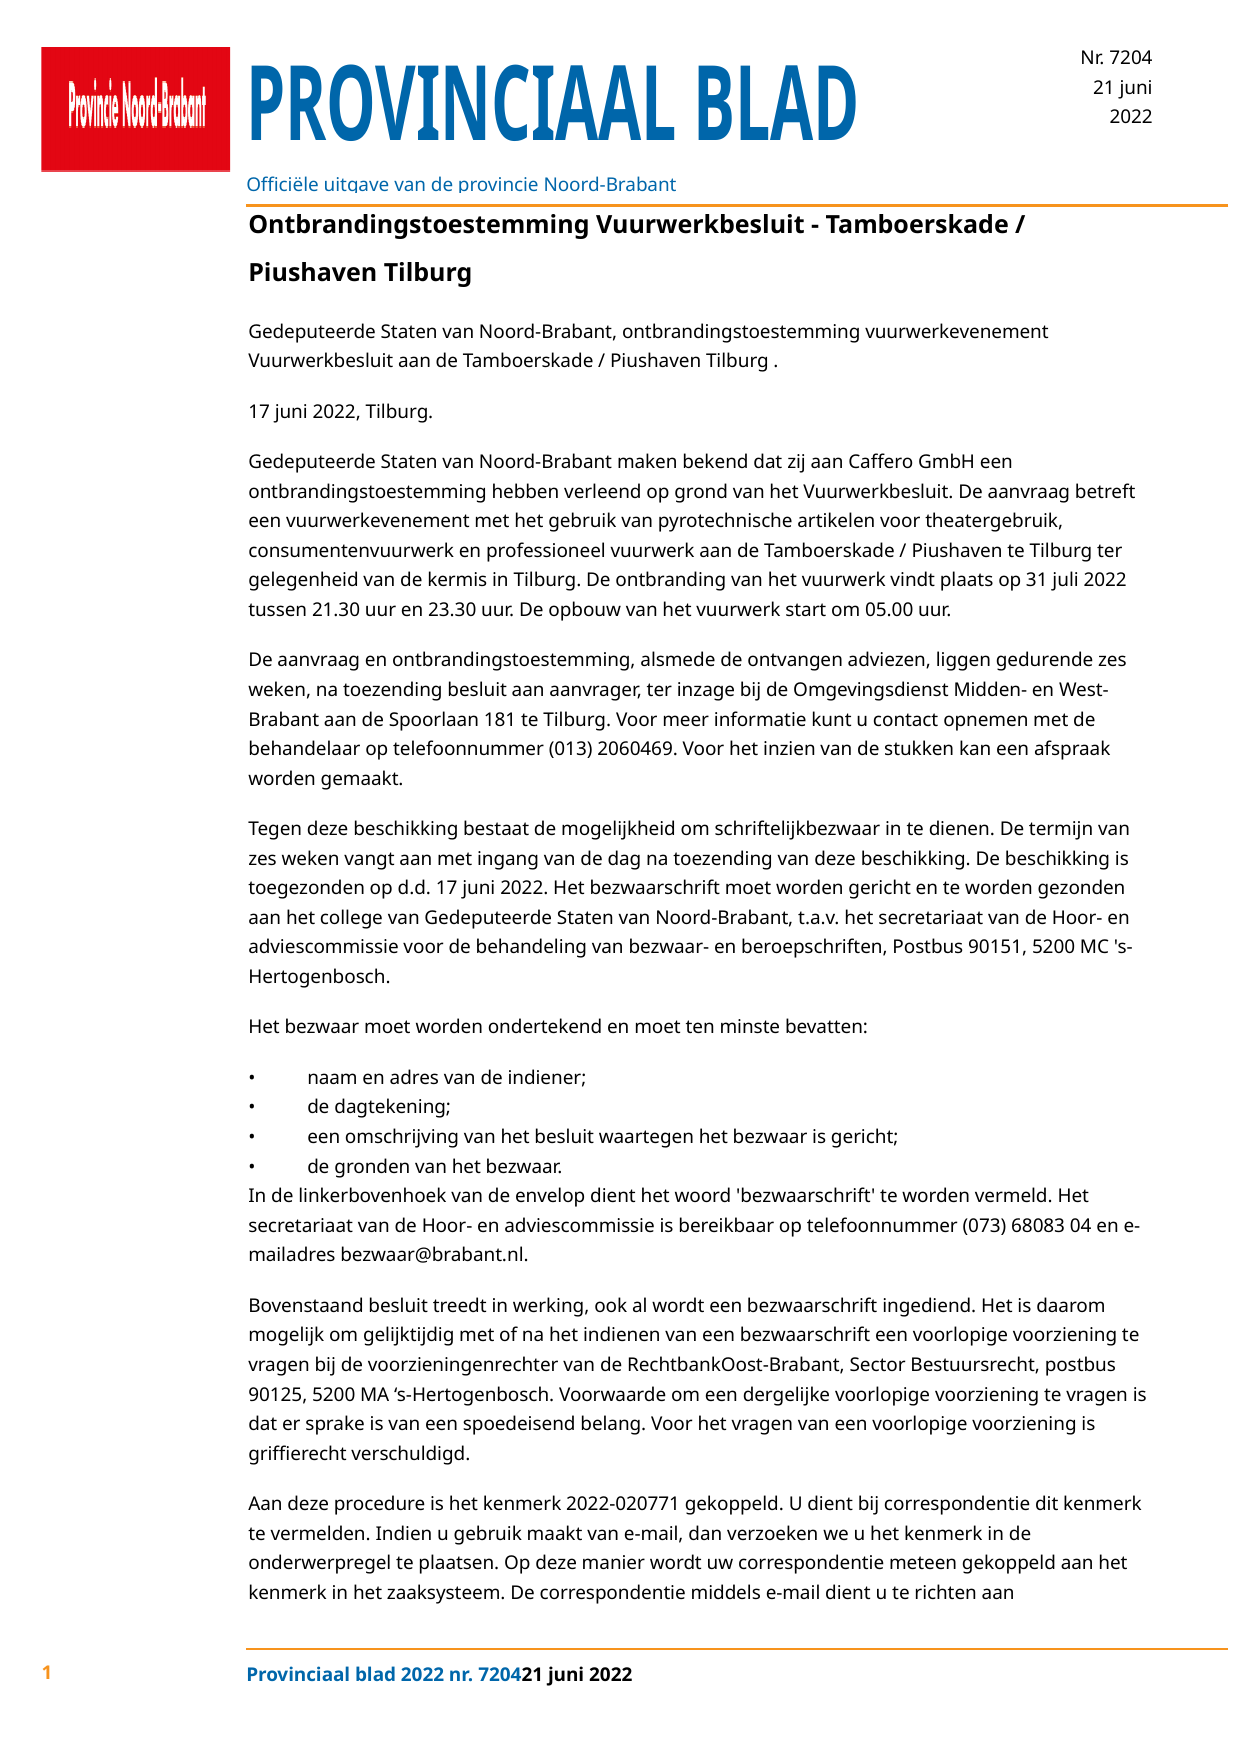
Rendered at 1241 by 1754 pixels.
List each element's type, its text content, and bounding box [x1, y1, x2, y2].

text Het bezwaar moet worden ondertekend en moet ten minste bevatten: [248, 1014, 1152, 1039]
text Ontbrandingstoestemming Vuurwerkbesluit - Tamboerskade / Piushaven Tilburg [248, 207, 1152, 288]
list naam en adres van de indiener; [248, 1064, 1152, 1090]
picture [41, 47, 231, 172]
list een omschrijving van het besluit waartegen het bezwaar is gericht; [248, 1123, 1152, 1149]
text Tegen deze beschikking bestaat de mogelijkheid om schriftelijkbezwaar in te dienen. De termijn van zes weken vangt aan met ingang van de dag na toezending van deze beschikking. De beschikking is toegezonden op d.d. 17 juni 2022. Het bezwaarschrift moet worden gericht en te worden gezonden aan het college van Gedeputeerde Staten van Noord-Brabant, t.a.v. het secretariaat van de Hoor- en adviescommissie voor de behandeling van bezwaar- en beroepschriften, Postbus 90151, 5200 MC 's-Hertogenbosch. [248, 815, 1152, 989]
list de gronden van het bezwaar. [248, 1153, 1152, 1179]
text 17 juni 2022, Tilburg. [248, 398, 1152, 424]
list de dagtekening; [248, 1094, 1152, 1119]
text Gedeputeerde Staten van Noord-Brabant maken bekend dat zij aan Caffero GmbH een ontbrandingstoestemming hebben verleend op grond van het Vuurwerkbesluit. De aanvraag betreft een vuurwerkevenement met het gebruik van pyrotechnische artikelen voor theatergebruik, consumentenvuurwerk en professioneel vuurwerk aan de Tamboerskade / Piushaven te Tilburg ter gelegenheid van de kermis in Tilburg. De ontbranding van het vuurwerk vindt plaats op 31 juli 2022 tussen 21.30 uur en 23.30 uur. De opbouw van het vuurwerk start om 05.00 uur. [248, 448, 1152, 622]
text De aanvraag en ontbrandingstoestemming, alsmede de ontvangen adviezen, liggen gedurende zes weken, na toezending besluit aan aanvrager, ter inzage bij de Omgevingsdienst Midden- en West-Brabant aan de Spoorlaan 181 te Tilburg. Voor meer informatie kunt u contact opnemen met de behandelaar op telefoonnummer (013) 2060469. Voor het inzien van de stukken kan een afspraak worden gemaakt. [248, 647, 1152, 791]
text In de linkerbovenhoek van de envelop dient het woord 'bezwaarschrift' te worden vermeld. Het secretariaat van de Hoor- en adviescommissie is bereikbaar op telefoonnummer (073) 68083 04 en e-mailadres bezwaar@brabant.nl. [248, 1182, 1152, 1267]
text Bovenstaand besluit treedt in werking, ook al wordt een bezwaarschrift ingediend. Het is daarom mogelijk om gelijktijdig met of na het indienen van een bezwaarschrift een voorlopige voorziening te vragen bij de voorzieningenrechter van de RechtbankOost-Brabant, Sector Bestuursrecht, postbus 90125, 5200 MA ‘s-Hertogenbosch. Voorwaarde om een dergelijke voorlopige voorziening te vragen is dat er sprake is van een spoedeisend belang. Voor het vragen van een voorlopige voorziening is griffierecht verschuldigd. [248, 1292, 1152, 1466]
text Gedeputeerde Staten van Noord-Brabant, ontbrandingstoestemming vuurwerkevenement Vuurwerkbesluit aan de Tamboerskade / Piushaven Tilburg . [248, 318, 1152, 373]
text Aan deze procedure is het kenmerk 2022-020771 gekoppeld. U dient bij correspondentie dit kenmerk te vermelden. Indien u gebruik maakt van e-mail, dan verzoeken we u het kenmerk in de onderwerpregel te plaatsen. Op deze manier wordt uw correspondentie meteen gekoppeld aan het kenmerk in het zaaksysteem. De correspondentie middels e-mail dient u te richten aan [248, 1490, 1152, 1605]
